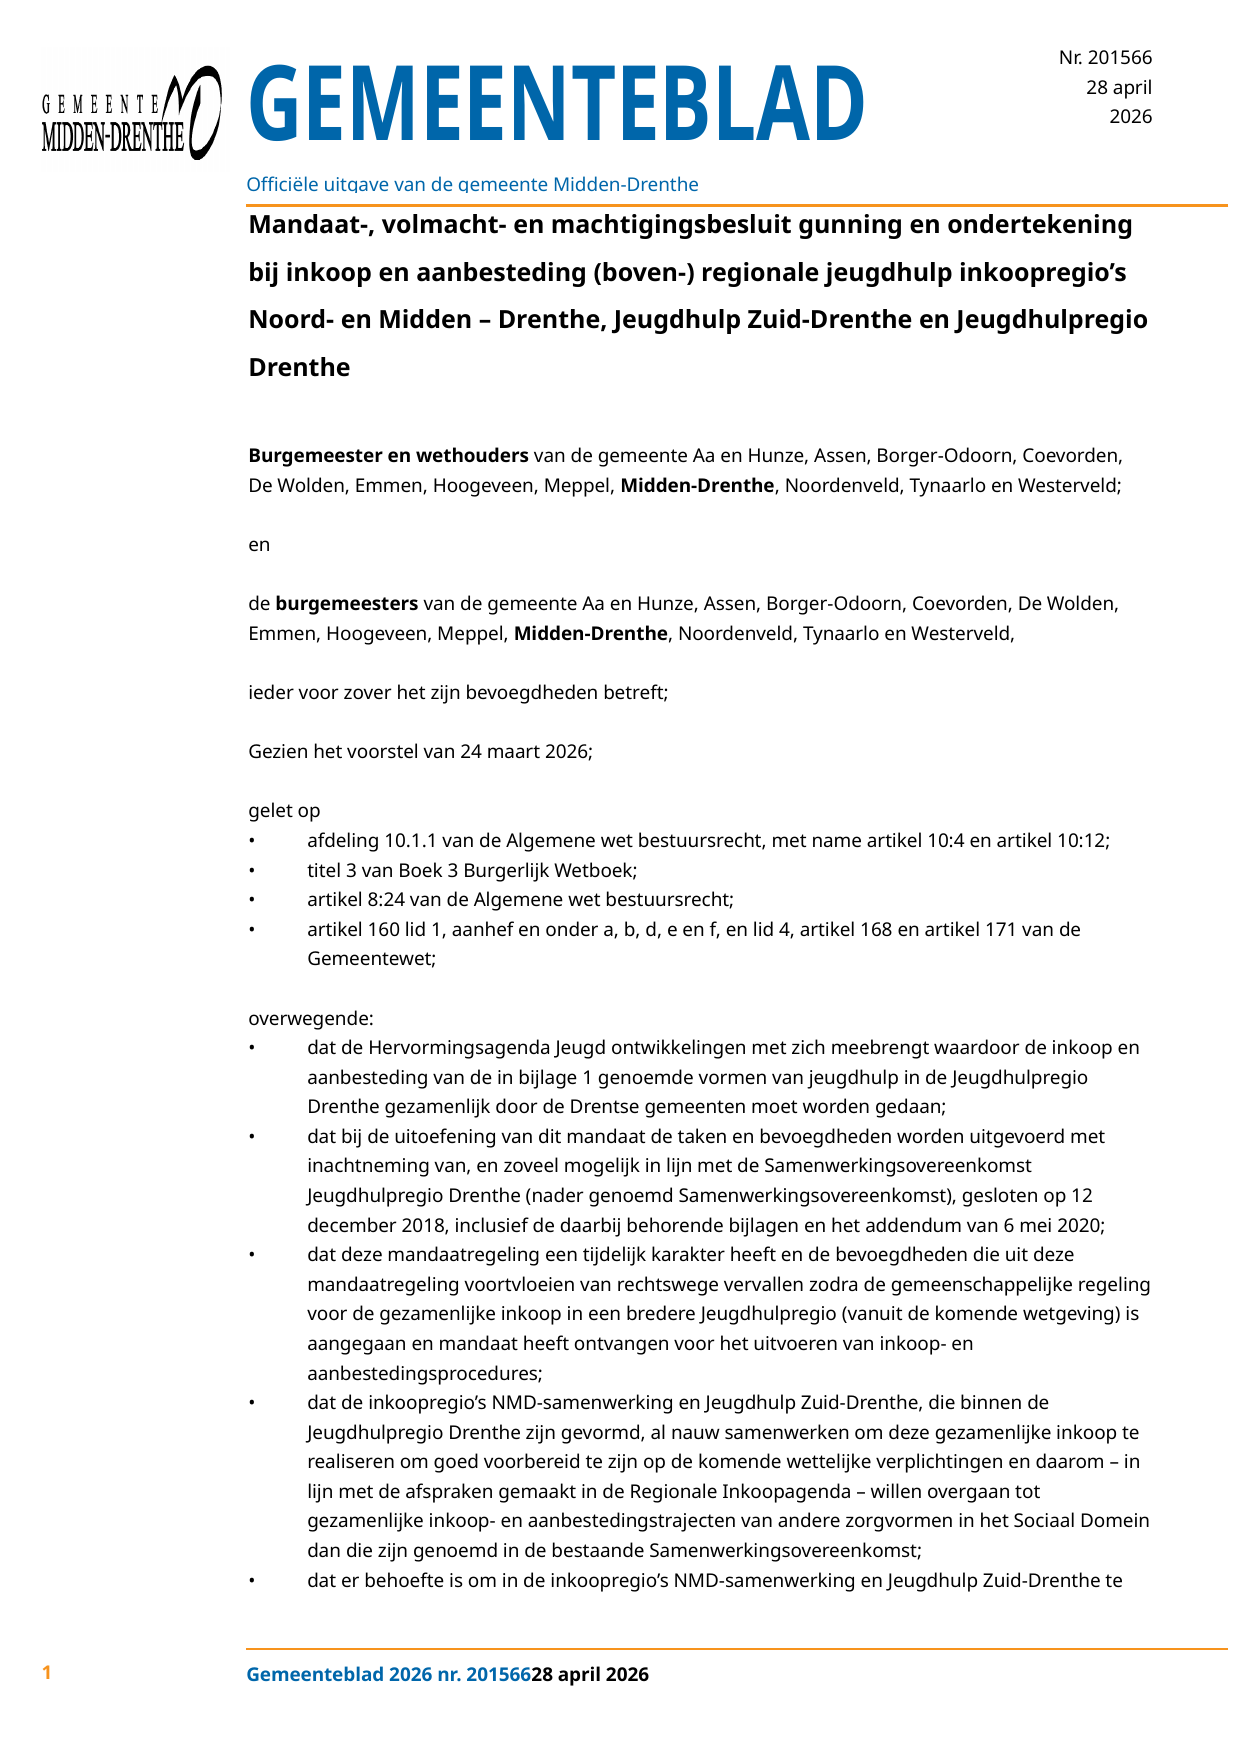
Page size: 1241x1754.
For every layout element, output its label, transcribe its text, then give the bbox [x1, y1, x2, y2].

list artikel 8:24 van de Algemene wet bestuursrecht; [248, 886, 1152, 912]
list dat de Hervormingsagenda Jeugd ontwikkelingen met zich meebrengt waardoor de inkoop en aanbesteding van de in bijlage 1 genoemde vormen van jeugdhulp in de Jeugdhulpregio Drenthe gezamenlijk door de Drentse gemeenten moet worden gedaan; [248, 1034, 1152, 1119]
text en [248, 531, 1152, 557]
list dat er behoefte is om in de inkoopregio’s NMD-samenwerking en Jeugdhulp Zuid-Drenthe te [248, 1567, 1152, 1593]
text ieder voor zover het zijn bevoegdheden betreft; [248, 679, 1152, 705]
text Burgemeester en wethouders van de gemeente Aa en Hunze, Assen, Borger-Odoorn, Coevorden, De Wolden, Emmen, Hoogeveen, Meppel, Midden-Drenthe, Noordenveld, Tynaarlo en Westerveld; [248, 443, 1152, 498]
list artikel 160 lid 1, aanhef en onder a, b, d, e en f, en lid 4, artikel 168 en artikel 171 van de Gemeentewet; [248, 916, 1152, 971]
list dat deze mandaatregeling een tijdelijk karakter heeft en de bevoegdheden die uit deze mandaatregeling voortvloeien van rechtswege vervallen zodra de gemeenschappelijke regeling voor de gezamenlijke inkoop in een bredere Jeugdhulpregio (vanuit de komende wetgeving) is aangegaan en mandaat heeft ontvangen voor het uitvoeren van inkoop- en aanbestedingsprocedures; [248, 1241, 1152, 1386]
list titel 3 van Boek 3 Burgerlijk Wetboek; [248, 857, 1152, 883]
text de burgemeesters van de gemeente Aa en Hunze, Assen, Borger-Odoorn, Coevorden, De Wolden, Emmen, Hoogeveen, Meppel, Midden-Drenthe, Noordenveld, Tynaarlo en Westerveld, [248, 591, 1152, 646]
list dat de inkoopregio’s NMD-samenwerking en Jeugdhulp Zuid-Drenthe, die binnen de Jeugdhulpregio Drenthe zijn gevormd, al nauw samenwerken om deze gezamenlijke inkoop te realiseren om goed voorbereid te zijn op de komende wettelijke verplichtingen en daarom – in lijn met de afspraken gemaakt in de Regionale Inkoopagenda – willen overgaan tot gezamenlijke inkoop- en aanbestedingstrajecten van andere zorgvormen in het Sociaal Domein dan die zijn genoemd in de bestaande Samenwerkingsovereenkomst; [248, 1389, 1152, 1563]
text Mandaat-, volmacht- en machtigingsbesluit gunning en ondertekening bij inkoop en aanbesteding (boven-) regionale jeugdhulp inkoopregio’s Noord- en Midden – Drenthe, Jeugdhulp Zuid-Drenthe en Jeugdhulpregio Drenthe [248, 207, 1152, 384]
text gelet op [248, 798, 1152, 823]
list dat bij de uitoefening van dit mandaat de taken en bevoegdheden worden uitgevoerd met inachtneming van, en zoveel mogelijk in lijn met de Samenwerkingsovereenkomst Jeugdhulpregio Drenthe (nader genoemd Samenwerkingsovereenkomst), gesloten op 12 december 2018, inclusief de daarbij behorende bijlagen en het addendum van 6 mei 2020; [248, 1123, 1152, 1238]
text overwegende: [248, 1005, 1152, 1031]
text Gezien het voorstel van 24 maart 2026; [248, 738, 1152, 764]
picture [41, 47, 231, 172]
list afdeling 10.1.1 van de Algemene wet bestuursrecht, met name artikel 10:4 en artikel 10:12; [248, 827, 1152, 853]
